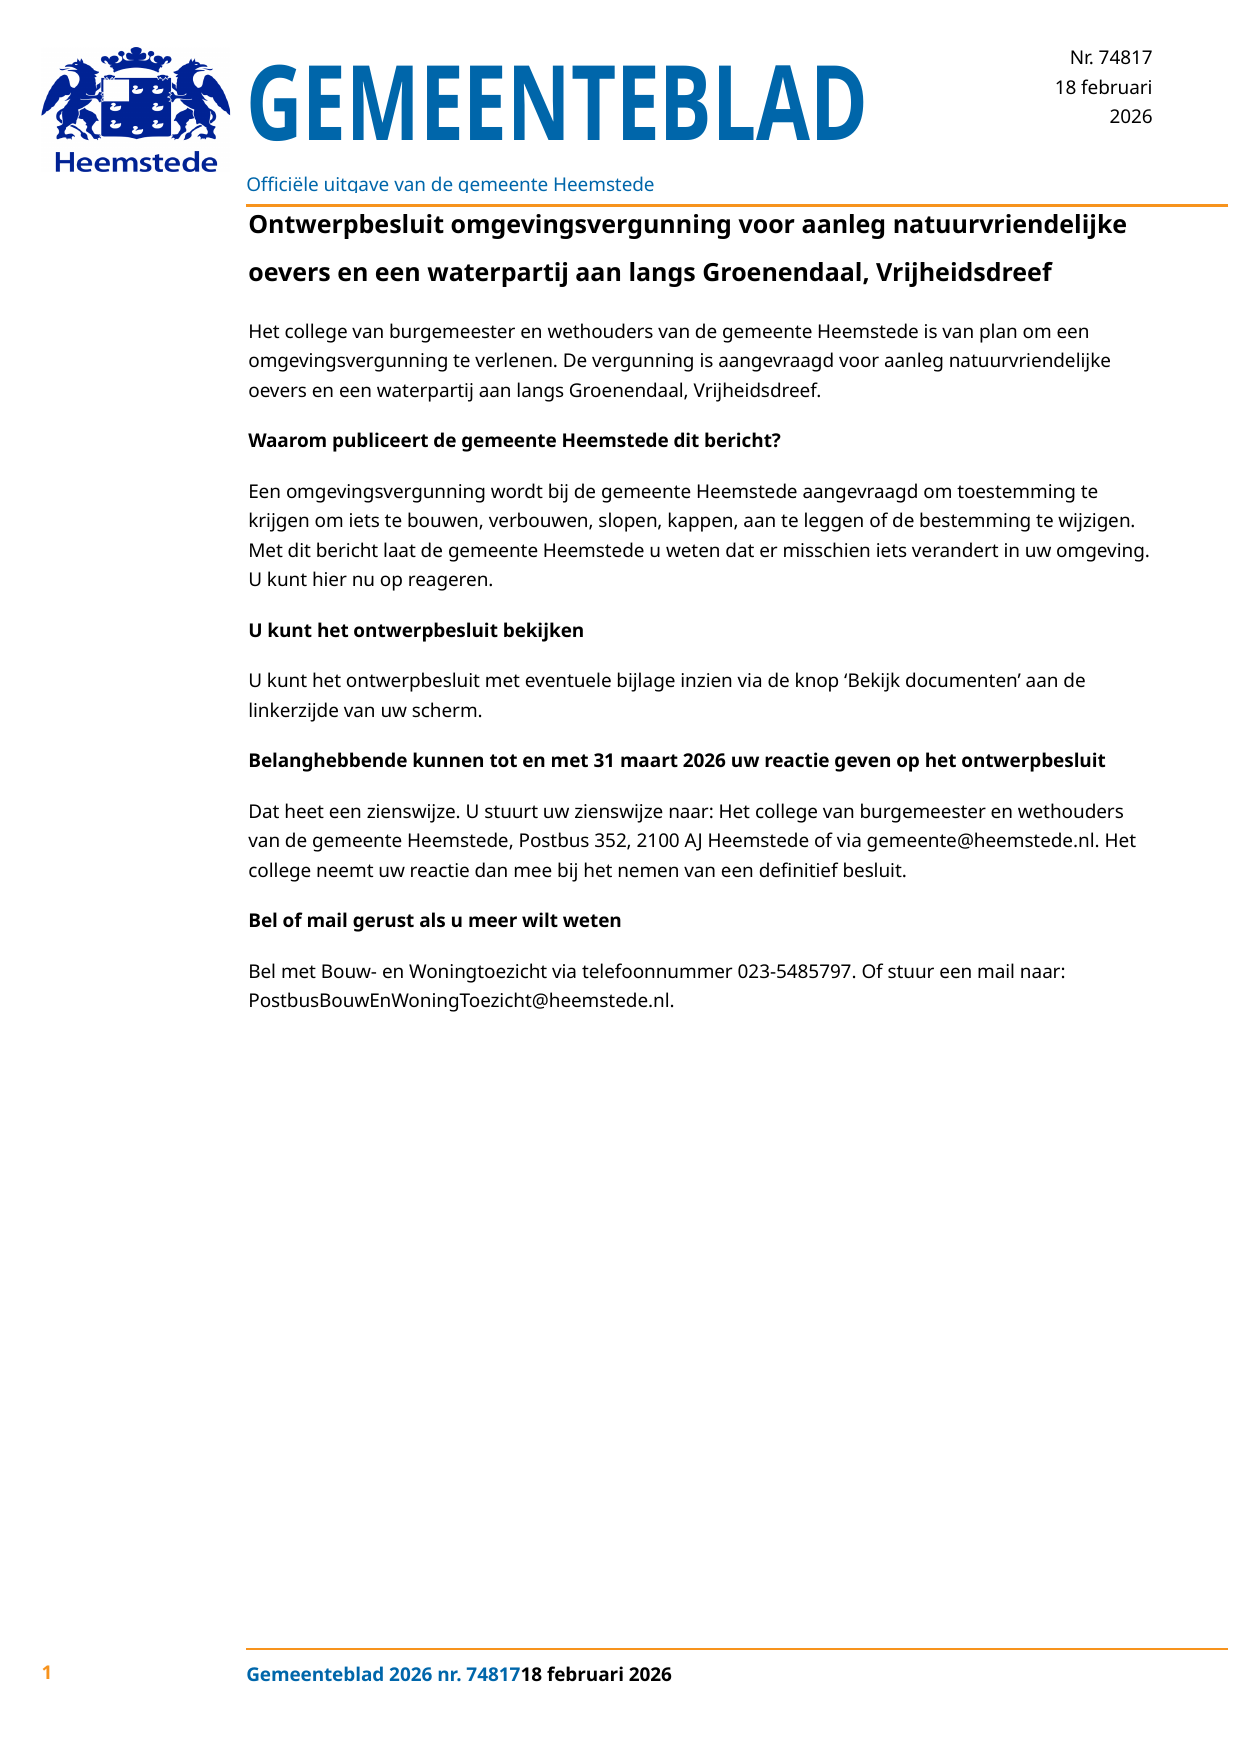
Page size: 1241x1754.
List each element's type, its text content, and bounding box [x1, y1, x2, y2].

text Ontwerpbesluit omgevingsvergunning voor aanleg natuurvriendelijke oevers en een waterpartij aan langs Groenendaal, Vrijheidsdreef [248, 207, 1152, 288]
text Dat heet een zienswijze. U stuurt uw zienswijze naar: Het college van burgemeester en wethouders van de gemeente Heemstede, Postbus 352, 2100 AJ Heemstede of via gemeente@heemstede.nl. Het college neemt uw reactie dan mee bij het nemen van een definitief besluit. [248, 798, 1152, 883]
picture [41, 47, 231, 172]
text Bel of mail gerust als u meer wilt weten [248, 907, 1152, 933]
text Bel met Bouw- en Woningtoezicht via telefoonnummer 023-5485797. Of stuur een mail naar: PostbusBouwEnWoningToezicht@heemstede.nl. [248, 958, 1152, 1013]
text U kunt het ontwerpbesluit bekijken [248, 617, 1152, 643]
text U kunt het ontwerpbesluit met eventuele bijlage inzien via de knop ‘Bekijk documenten’ aan de linkerzijde van uw scherm. [248, 667, 1152, 723]
text Waarom publiceert de gemeente Heemstede dit bericht? [248, 427, 1152, 453]
text Het college van burgemeester en wethouders van de gemeente Heemstede is van plan om een omgevingsvergunning te verlenen. De vergunning is aangevraagd voor aanleg natuurvriendelijke oevers en een waterpartij aan langs Groenendaal, Vrijheidsdreef. [248, 318, 1152, 403]
text Een omgevingsvergunning wordt bij de gemeente Heemstede aangevraagd om toestemming te krijgen om iets te bouwen, verbouwen, slopen, kappen, aan te leggen of de bestemming te wijzigen. Met dit bericht laat de gemeente Heemstede u weten dat er misschien iets verandert in uw omgeving. U kunt hier nu op reageren. [248, 478, 1152, 592]
text Belanghebbende kunnen tot en met 31 maart 2026 uw reactie geven op het ontwerpbesluit [248, 747, 1152, 773]
